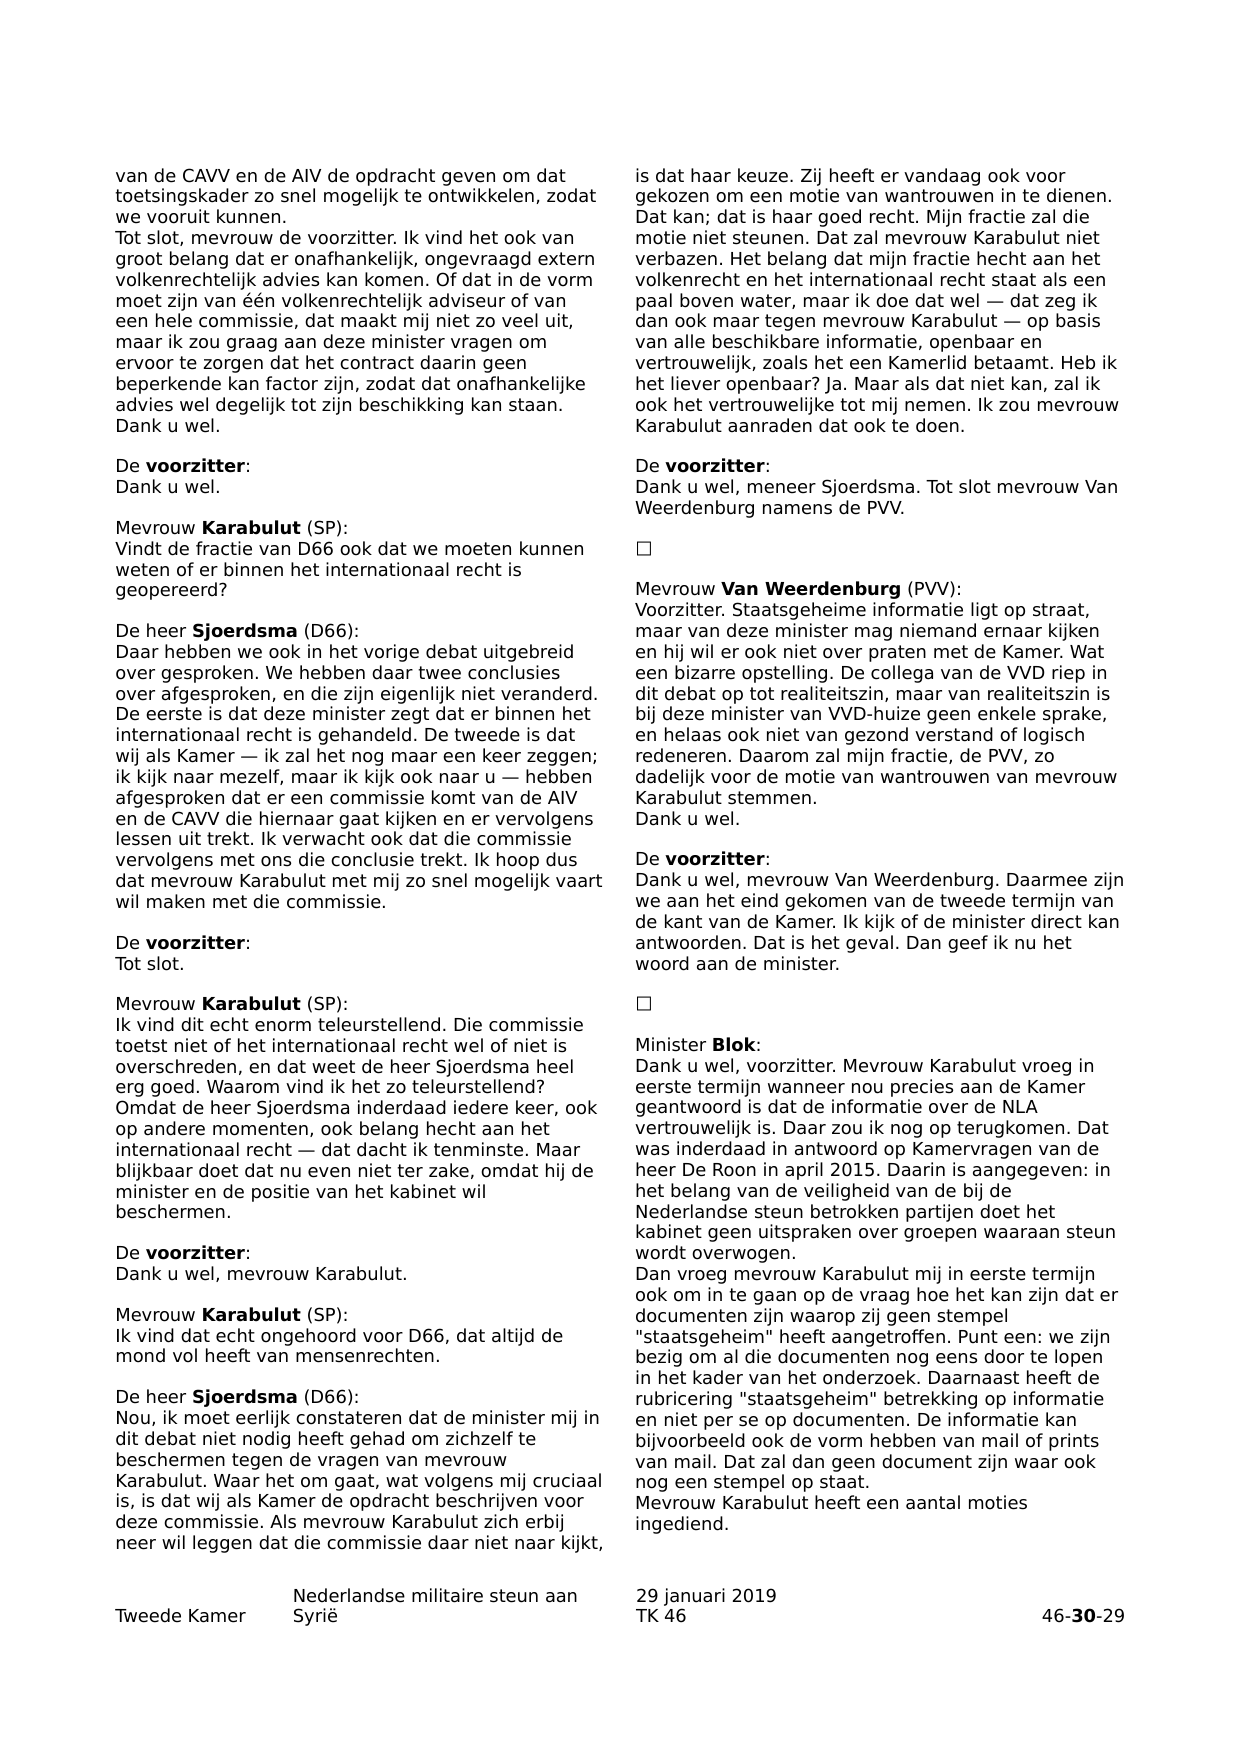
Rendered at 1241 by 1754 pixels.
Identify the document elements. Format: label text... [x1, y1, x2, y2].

text Mevrouw Karabulut (SP): [115, 1305, 605, 1325]
text Nou, ik moet eerlijk constateren dat de minister mij in dit debat niet nodig heeft gehad om zichzelf te beschermen tegen de vragen van mevrouw Karabulut. Waar het om gaat, wat volgens mij cruciaal is, is dat wij als Kamer de opdracht beschrijven voor deze commissie. Als mevrouw Karabulut zich erbij neer wil leggen dat die commissie daar niet naar kijkt, [115, 1408, 605, 1554]
text De voorzitter: [115, 932, 605, 953]
text is dat haar keuze. Zij heeft er vandaag ook voor gekozen om een motie van wantrouwen in te dienen. Dat kan; dat is haar goed recht. Mijn fractie zal die motie niet steunen. Dat zal mevrouw Karabulut niet verbazen. Het belang dat mijn fractie hecht aan het volkenrecht en het internationaal recht staat als een paal boven water, maar ik doe dat wel — dat zeg ik dan ook maar tegen mevrouw Karabulut — op basis van alle beschikbare informatie, openbaar en vertrouwelijk, zoals het een Kamerlid betaamt. Heb ik het liever openbaar? Ja. Maar als dat niet kan, zal ik ook het vertrouwelijke tot mij nemen. Ik zou mevrouw Karabulut aanraden dat ook te doen. [635, 165, 1125, 436]
text Ik vind dat echt ongehoord voor D66, dat altijd de mond vol heeft van mensenrechten. [115, 1325, 605, 1367]
text ⬜ [635, 994, 1125, 1015]
text Dank u wel. [115, 477, 605, 498]
text Vindt de fractie van D66 ook dat we moeten kunnen weten of er binnen het internationaal recht is geopereerd? [115, 538, 605, 601]
text Minister Blok: [635, 1035, 1125, 1056]
text Voorzitter. Staatsgeheime informatie ligt op straat, maar van deze minister mag niemand ernaar kijken en hij wil er ook niet over praten met de Kamer. Wat een bizarre opstelling. De collega van de VVD riep in dit debat op tot realiteitszin, maar van realiteitszin is bij deze minister van VVD-huize geen enkele sprake, en helaas ook niet van gezond verstand of logisch redeneren. Daarom zal mijn fractie, de PVV, zo dadelijk voor de motie van wantrouwen van mevrouw Karabulut stemmen. [635, 600, 1125, 808]
text van de CAVV en de AIV de opdracht geven om dat toetsingskader zo snel mogelijk te ontwikkelen, zodat we vooruit kunnen. [115, 165, 605, 228]
text Ik vind dit echt enorm teleurstellend. Die commissie toetst niet of het internationaal recht wel of niet is overschreden, en dat weet de heer Sjoerdsma heel erg goed. Waarom vind ik het zo teleurstellend? Omdat de heer Sjoerdsma inderdaad iedere keer, ook op andere momenten, ook belang hecht aan het internationaal recht — dat dacht ik tenminste. Maar blijkbaar doet dat nu even niet ter zake, omdat hij de minister en de positie van het kabinet wil beschermen. [115, 1015, 605, 1223]
text ⬜ [635, 538, 1125, 559]
text De voorzitter: [115, 456, 605, 477]
text Dank u wel, voorzitter. Mevrouw Karabulut vroeg in eerste termijn wanneer nou precies aan de Kamer geantwoord is dat de informatie over de NLA vertrouwelijk is. Daar zou ik nog op terugkomen. Dat was inderdaad in antwoord op Kamervragen van de heer De Roon in april 2015. Daarin is aangegeven: in het belang van de veiligheid van de bij de Nederlandse steun betrokken partijen doet het kabinet geen uitspraken over groepen waaraan steun wordt overwogen. [635, 1056, 1125, 1264]
text De voorzitter: [115, 1243, 605, 1264]
text De heer Sjoerdsma (D66): [115, 621, 605, 642]
text Mevrouw Karabulut heeft een aantal moties ingediend. [635, 1493, 1125, 1535]
text De voorzitter: [635, 849, 1125, 870]
text Mevrouw Van Weerdenburg (PVV): [635, 579, 1125, 600]
text Tot slot. [115, 953, 605, 974]
text De heer Sjoerdsma (D66): [115, 1387, 605, 1408]
text Dank u wel, meneer Sjoerdsma. Tot slot mevrouw Van Weerdenburg namens de PVV. [635, 477, 1125, 518]
text De voorzitter: [635, 456, 1125, 477]
text Dank u wel, mevrouw Karabulut. [115, 1264, 605, 1285]
text Tot slot, mevrouw de voorzitter. Ik vind het ook van groot belang dat er onafhankelijk, ongevraagd extern volkenrechtelijk advies kan komen. Of dat in de vorm moet zijn van één volkenrechtelijk adviseur of van een hele commissie, dat maakt mij niet zo veel uit, maar ik zou graag aan deze minister vragen om ervoor te zorgen dat het contract daarin geen beperkende kan factor zijn, zodat dat onafhankelijke advies wel degelijk tot zijn beschikking kan staan. [115, 228, 605, 415]
text Dank u wel. [635, 808, 1125, 829]
text Dan vroeg mevrouw Karabulut mij in eerste termijn ook om in te gaan op de vraag hoe het kan zijn dat er documenten zijn waarop zij geen stempel "staatsgeheim" heeft aangetroffen. Punt een: we zijn bezig om al die documenten nog eens door te lopen in het kader van het onderzoek. Daarnaast heeft de rubricering "staatsgeheim" betrekking op informatie en niet per se op documenten. De informatie kan bijvoorbeeld ook de vorm hebben van mail of prints van mail. Dat zal dan geen document zijn waar ook nog een stempel op staat. [635, 1264, 1125, 1493]
text Dank u wel, mevrouw Van Weerdenburg. Daarmee zijn we aan het eind gekomen van de tweede termijn van de kant van de Kamer. Ik kijk of de minister direct kan antwoorden. Dat is het geval. Dan geef ik nu het woord aan de minister. [635, 870, 1125, 974]
text Mevrouw Karabulut (SP): [115, 518, 605, 538]
text Mevrouw Karabulut (SP): [115, 994, 605, 1015]
text Daar hebben we ook in het vorige debat uitgebreid over gesproken. We hebben daar twee conclusies over afgesproken, en die zijn eigenlijk niet veranderd. De eerste is dat deze minister zegt dat er binnen het internationaal recht is gehandeld. De tweede is dat wij als Kamer — ik zal het nog maar een keer zeggen; ik kijk naar mezelf, maar ik kijk ook naar u — hebben afgesproken dat er een commissie komt van de AIV en de CAVV die hiernaar gaat kijken en er vervolgens lessen uit trekt. Ik verwacht ook dat die commissie vervolgens met ons die conclusie trekt. Ik hoop dus dat mevrouw Karabulut met mij zo snel mogelijk vaart wil maken met die commissie. [115, 642, 605, 912]
text Dank u wel. [115, 415, 605, 436]
